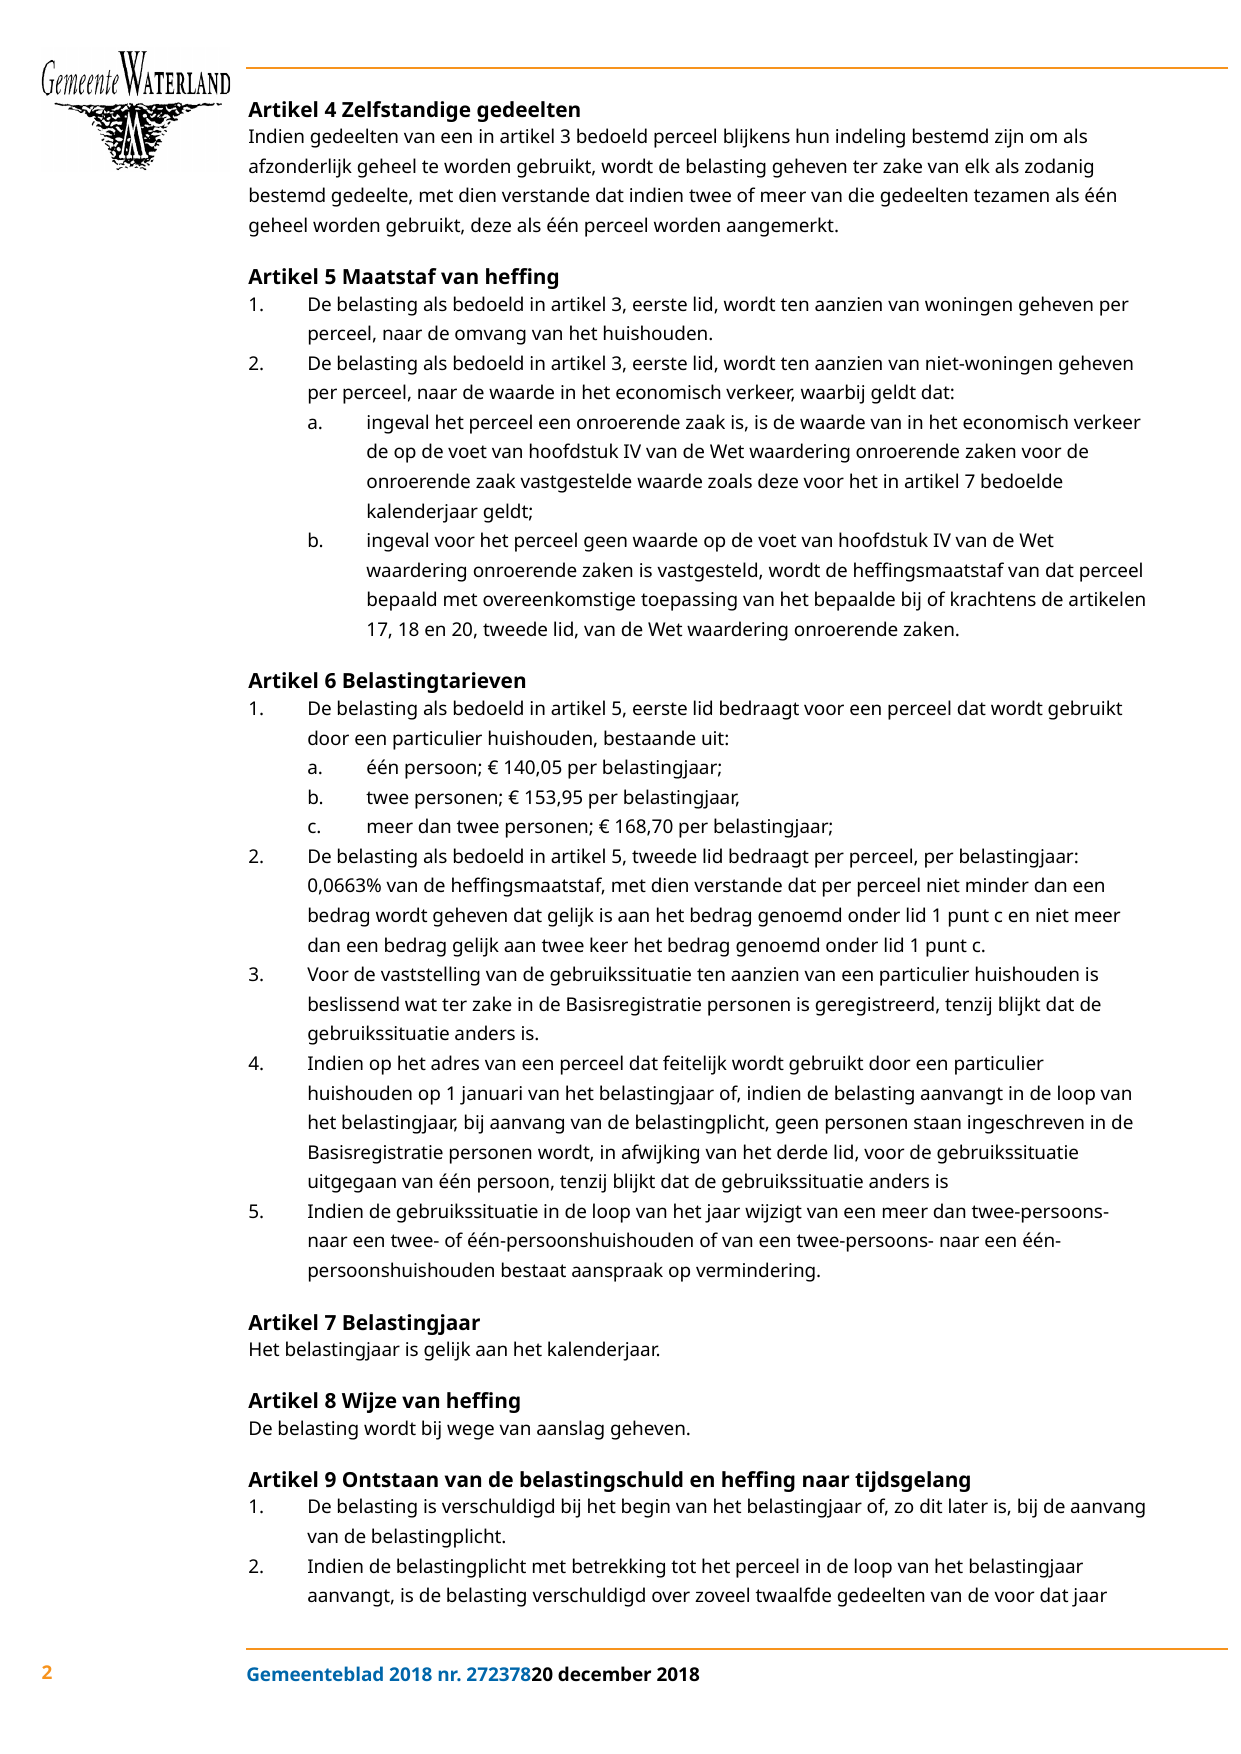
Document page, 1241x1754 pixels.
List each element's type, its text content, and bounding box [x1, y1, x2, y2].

list De belasting als bedoeld in artikel 5, tweede lid bedraagt per perceel, per belastingjaar: 0,0663% van de heffingsmaatstaf, met dien verstande dat per perceel niet minder dan een bedrag wordt geheven dat gelijk is aan het bedrag genoemd onder lid 1 punt c en niet meer dan een bedrag gelijk aan twee keer het bedrag genoemd onder lid 1 punt c. [248, 843, 1152, 957]
list De belasting als bedoeld in artikel 5, eerste lid bedraagt voor een perceel dat wordt gebruikt door een particulier huishouden, bestaande uit: [248, 695, 1152, 750]
text Artikel 5 Maatstaf van heffing [248, 262, 1152, 291]
list twee personen; € 153,95 per belastingjaar, [307, 784, 1152, 809]
list Indien de gebruikssituatie in de loop van het jaar wijzigt van een meer dan twee-persoons- naar een twee- of één-persoonshuishouden of van een twee-persoons- naar een één-persoonshuishouden bestaat aanspraak op vermindering. [248, 1198, 1152, 1283]
text Indien gedeelten van een in artikel 3 bedoeld perceel blijkens hun indeling bestemd zijn om als afzonderlijk geheel te worden gebruikt, wordt de belasting geheven ter zake van elk als zodanig bestemd gedeelte, met dien verstande dat indien twee of meer van die gedeelten tezamen als één geheel worden gebruikt, deze als één perceel worden aangemerkt. [248, 123, 1152, 238]
list één persoon; € 140,05 per belastingjaar; [307, 754, 1152, 780]
text Artikel 4 Zelfstandige gedeelten [248, 95, 1152, 123]
list De belasting is verschuldigd bij het begin van het belastingjaar of, zo dit later is, bij de aanvang van de belastingplicht. [248, 1494, 1152, 1549]
list De belasting als bedoeld in artikel 3, eerste lid, wordt ten aanzien van woningen geheven per perceel, naar de omvang van het huishouden. [248, 291, 1152, 346]
text De belasting wordt bij wege van aanslag geheven. [248, 1415, 1152, 1441]
list De belasting als bedoeld in artikel 3, eerste lid, wordt ten aanzien van niet-woningen geheven per perceel, naar de waarde in het economisch verkeer, waarbij geldt dat: [248, 350, 1152, 405]
list Voor de vaststelling van de gebruikssituatie ten aanzien van een particulier huishouden is beslissend wat ter zake in de Basisregistratie personen is geregistreerd, tenzij blijkt dat de gebruikssituatie anders is. [248, 961, 1152, 1046]
text Artikel 9 Ontstaan van de belastingschuld en heffing naar tijdsgelang [248, 1465, 1152, 1494]
list ingeval voor het perceel geen waarde op de voet van hoofdstuk IV van de Wet waardering onroerende zaken is vastgesteld, wordt de heffingsmaatstaf van dat perceel bepaald met overeenkomstige toepassing van het bepaalde bij of krachtens de artikelen 17, 18 en 20, tweede lid, van de Wet waardering onroerende zaken. [307, 527, 1152, 642]
text Het belastingjaar is gelijk aan het kalenderjaar. [248, 1336, 1152, 1362]
list Indien de belastingplicht met betrekking tot het perceel in de loop van het belastingjaar aanvangt, is de belasting verschuldigd over zoveel twaalfde gedeelten van de voor dat jaar [248, 1553, 1152, 1608]
picture [41, 47, 231, 172]
text Artikel 8 Wijze van heffing [248, 1386, 1152, 1415]
text Artikel 6 Belastingtarieven [248, 667, 1152, 695]
list meer dan twee personen; € 168,70 per belastingjaar; [307, 813, 1152, 839]
text Artikel 7 Belastingjaar [248, 1308, 1152, 1336]
list Indien op het adres van een perceel dat feitelijk wordt gebruikt door een particulier huishouden op 1 januari van het belastingjaar of, indien de belasting aanvangt in de loop van het belastingjaar, bij aanvang van de belastingplicht, geen personen staan ingeschreven in de Basisregistratie personen wordt, in afwijking van het derde lid, voor de gebruikssituatie uitgegaan van één persoon, tenzij blijkt dat de gebruikssituatie anders is [248, 1050, 1152, 1194]
list ingeval het perceel een onroerende zaak is, is de waarde van in het economisch verkeer de op de voet van hoofdstuk IV van de Wet waardering onroerende zaken voor de onroerende zaak vastgestelde waarde zoals deze voor het in artikel 7 bedoelde kalenderjaar geldt; [307, 409, 1152, 524]
